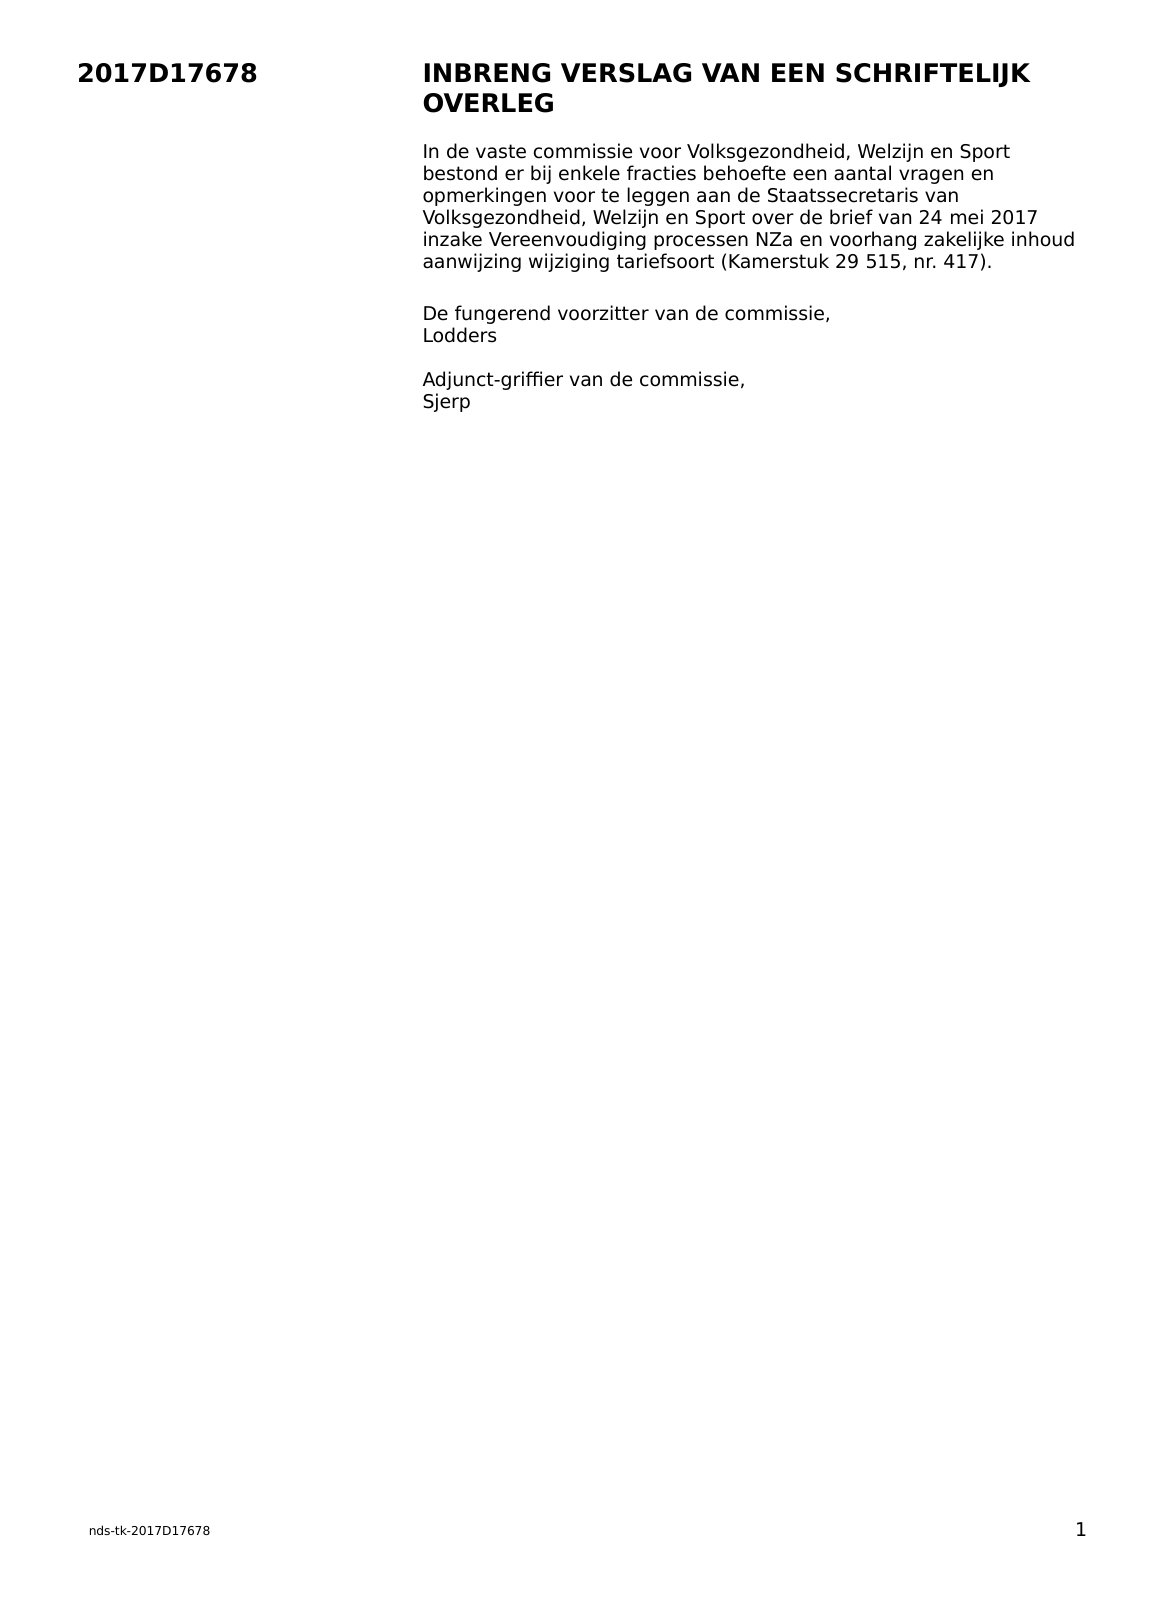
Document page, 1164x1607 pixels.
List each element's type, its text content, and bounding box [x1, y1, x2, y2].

text In de vaste commissie voor Volksgezondheid, Welzijn en Sport bestond er bij enkele fracties behoefte een aantal vragen en opmerkingen voor te leggen aan de Staatssecretaris van Volksgezondheid, Welzijn en Sport over de brief van 24 mei 2017 inzake Vereenvoudiging processen NZa en voorhang zakelijke inhoud aanwijzing wijziging tariefsoort (Kamerstuk 29 515, nr. 417). [422, 141, 1087, 272]
text Adjunct-griffier van de commissie, Sjerp [422, 369, 1087, 413]
text nds-tk-2017D17678 [88, 1524, 323, 1538]
text 2017D17678 INBRENG VERSLAG VAN EEN SCHRIFTELIJK OVERLEG [77, 59, 1087, 118]
text De fungerend voorzitter van de commissie, Lodders [422, 302, 1087, 346]
